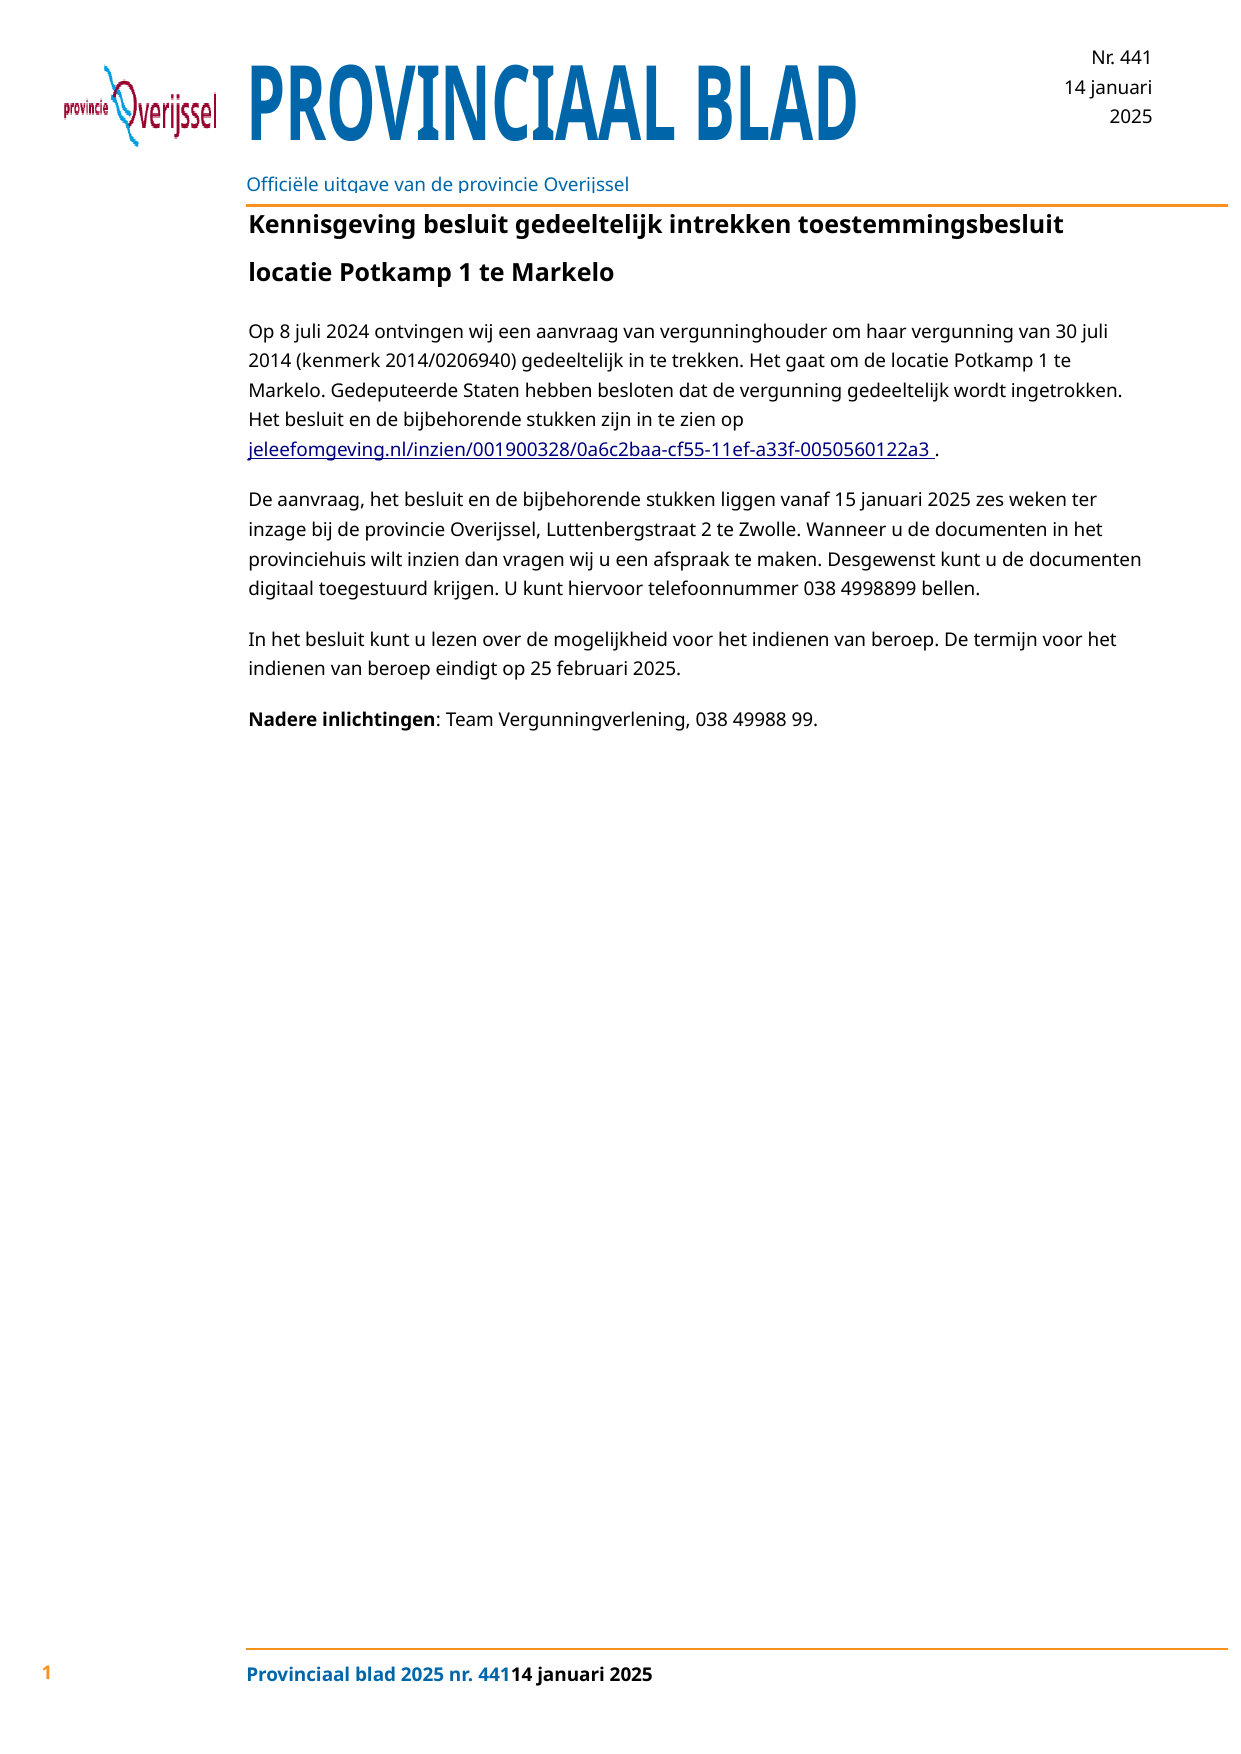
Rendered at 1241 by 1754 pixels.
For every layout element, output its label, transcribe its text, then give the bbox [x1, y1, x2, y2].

text Op 8 juli 2024 ontvingen wij een aanvraag van vergunninghouder om haar vergunning van 30 juli 2014 (kenmerk 2014/0206940) gedeeltelijk in te trekken. Het gaat om de locatie Potkamp 1 te Markelo. Gedeputeerde Staten hebben besloten dat de vergunning gedeeltelijk wordt ingetrokken. Het besluit en de bijbehorende stukken zijn in te zien op jeleefomgeving.nl/inzien/001900328/0a6c2baa-cf55-11ef-a33f-0050560122a3 . [248, 318, 1152, 462]
text De aanvraag, het besluit en de bijbehorende stukken liggen vanaf 15 januari 2025 zes weken ter inzage bij de provincie Overijssel, Luttenbergstraat 2 te Zwolle. Wanneer u de documenten in het provinciehuis wilt inzien dan vragen wij u een afspraak te maken. Desgewenst kunt u de documenten digitaal toegestuurd krijgen. U kunt hiervoor telefoonnummer 038 4998899 bellen. [248, 487, 1152, 601]
text Kennisgeving besluit gedeeltelijk intrekken toestemmingsbesluit locatie Potkamp 1 te Markelo [248, 207, 1152, 288]
text Nadere inlichtingen: Team Vergunningverlening, 038 49988 99. [248, 706, 1152, 732]
text In het besluit kunt u lezen over de mogelijkheid voor het indienen van beroep. De termijn voor het indienen van beroep eindigt op 25 februari 2025. [248, 626, 1152, 681]
picture [41, 47, 231, 172]
